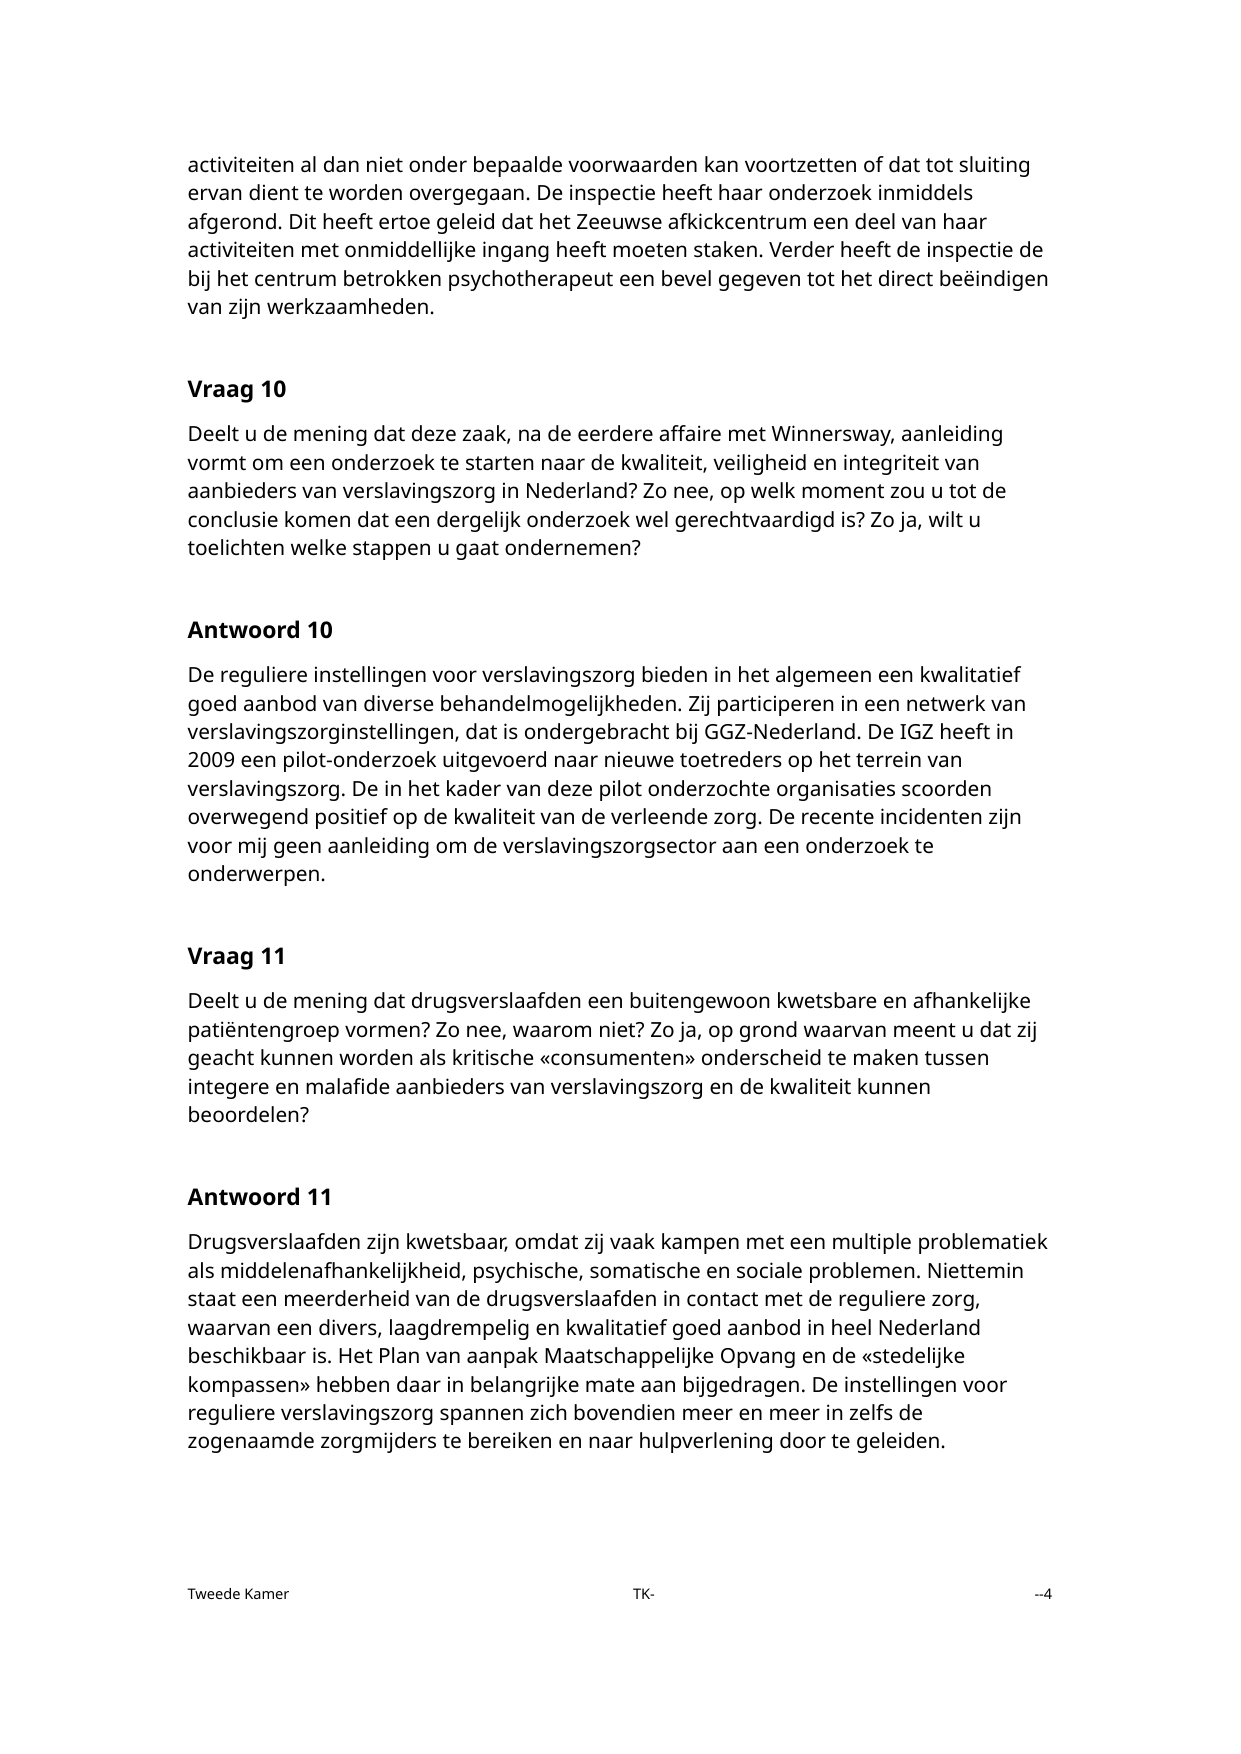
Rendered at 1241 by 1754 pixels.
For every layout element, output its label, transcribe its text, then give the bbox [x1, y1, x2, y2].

text activiteiten al dan niet onder bepaalde voorwaarden kan voortzetten of dat tot sluiting ervan dient te worden overgegaan. De inspectie heeft haar onderzoek inmiddels afgerond. Dit heeft ertoe geleid dat het Zeeuwse afkickcentrum een deel van haar activiteiten met onmiddellijke ingang heeft moeten staken. Verder heeft de inspectie de bij het centrum betrokken psychotherapeut een bevel gegeven tot het direct beëindigen van zijn werkzaamheden. [187, 150, 1053, 321]
subtitle Vraag 10 [187, 373, 1053, 404]
text Deelt u de mening dat drugsverslaafden een buitengewoon kwetsbare en afhankelijke patiëntengroep vormen? Zo nee, waarom niet? Zo ja, op grond waarvan meent u dat zij geacht kunnen worden als kritische «consumenten» onderscheid te maken tussen integere en malafide aanbieders van verslavingszorg en de kwaliteit kunnen beoordelen? [187, 987, 1053, 1129]
text De reguliere instellingen voor verslavingszorg bieden in het algemeen een kwalitatief goed aanbod van diverse behandelmogelijkheden. Zij participeren in een netwerk van verslavingszorginstellingen, dat is ondergebracht bij GGZ-Nederland. De IGZ heeft in 2009 een pilot-onderzoek uitgevoerd naar nieuwe toetreders op het terrein van verslavingszorg. De in het kader van deze pilot onderzochte organisaties scoorden overwegend positief op de kwaliteit van de verleende zorg. De recente incidenten zijn voor mij geen aanleiding om de verslavingszorgsector aan een onderzoek te onderwerpen. [187, 660, 1053, 888]
text Deelt u de mening dat deze zaak, na de eerdere affaire met Winnersway, aanleiding vormt om een onderzoek te starten naar de kwaliteit, veiligheid en integriteit van aanbieders van verslavingszorg in Nederland? Zo nee, op welk moment zou u tot de conclusie komen dat een dergelijk onderzoek wel gerechtvaardigd is? Zo ja, wilt u toelichten welke stappen u gaat ondernemen? [187, 419, 1053, 562]
subtitle Vraag 11 [187, 940, 1053, 972]
subtitle Antwoord 11 [187, 1181, 1053, 1212]
text Drugsverslaafden zijn kwetsbaar, omdat zij vaak kampen met een multiple problematiek als middelenafhankelijkheid, psychische, somatische en sociale problemen. Niettemin staat een meerderheid van de drugsverslaafden in contact met de reguliere zorg, waarvan een divers, laagdrempelig en kwalitatief goed aanbod in heel Nederland beschikbaar is. Het Plan van aanpak Maatschappelijke Opvang en de «stedelijke kompassen» hebben daar in belangrijke mate aan bijgedragen. De instellingen voor reguliere verslavingszorg spannen zich bovendien meer en meer in zelfs de zogenaamde zorgmijders te bereiken en naar hulpverlening door te geleiden. [187, 1227, 1053, 1455]
subtitle Antwoord 10 [187, 614, 1053, 645]
